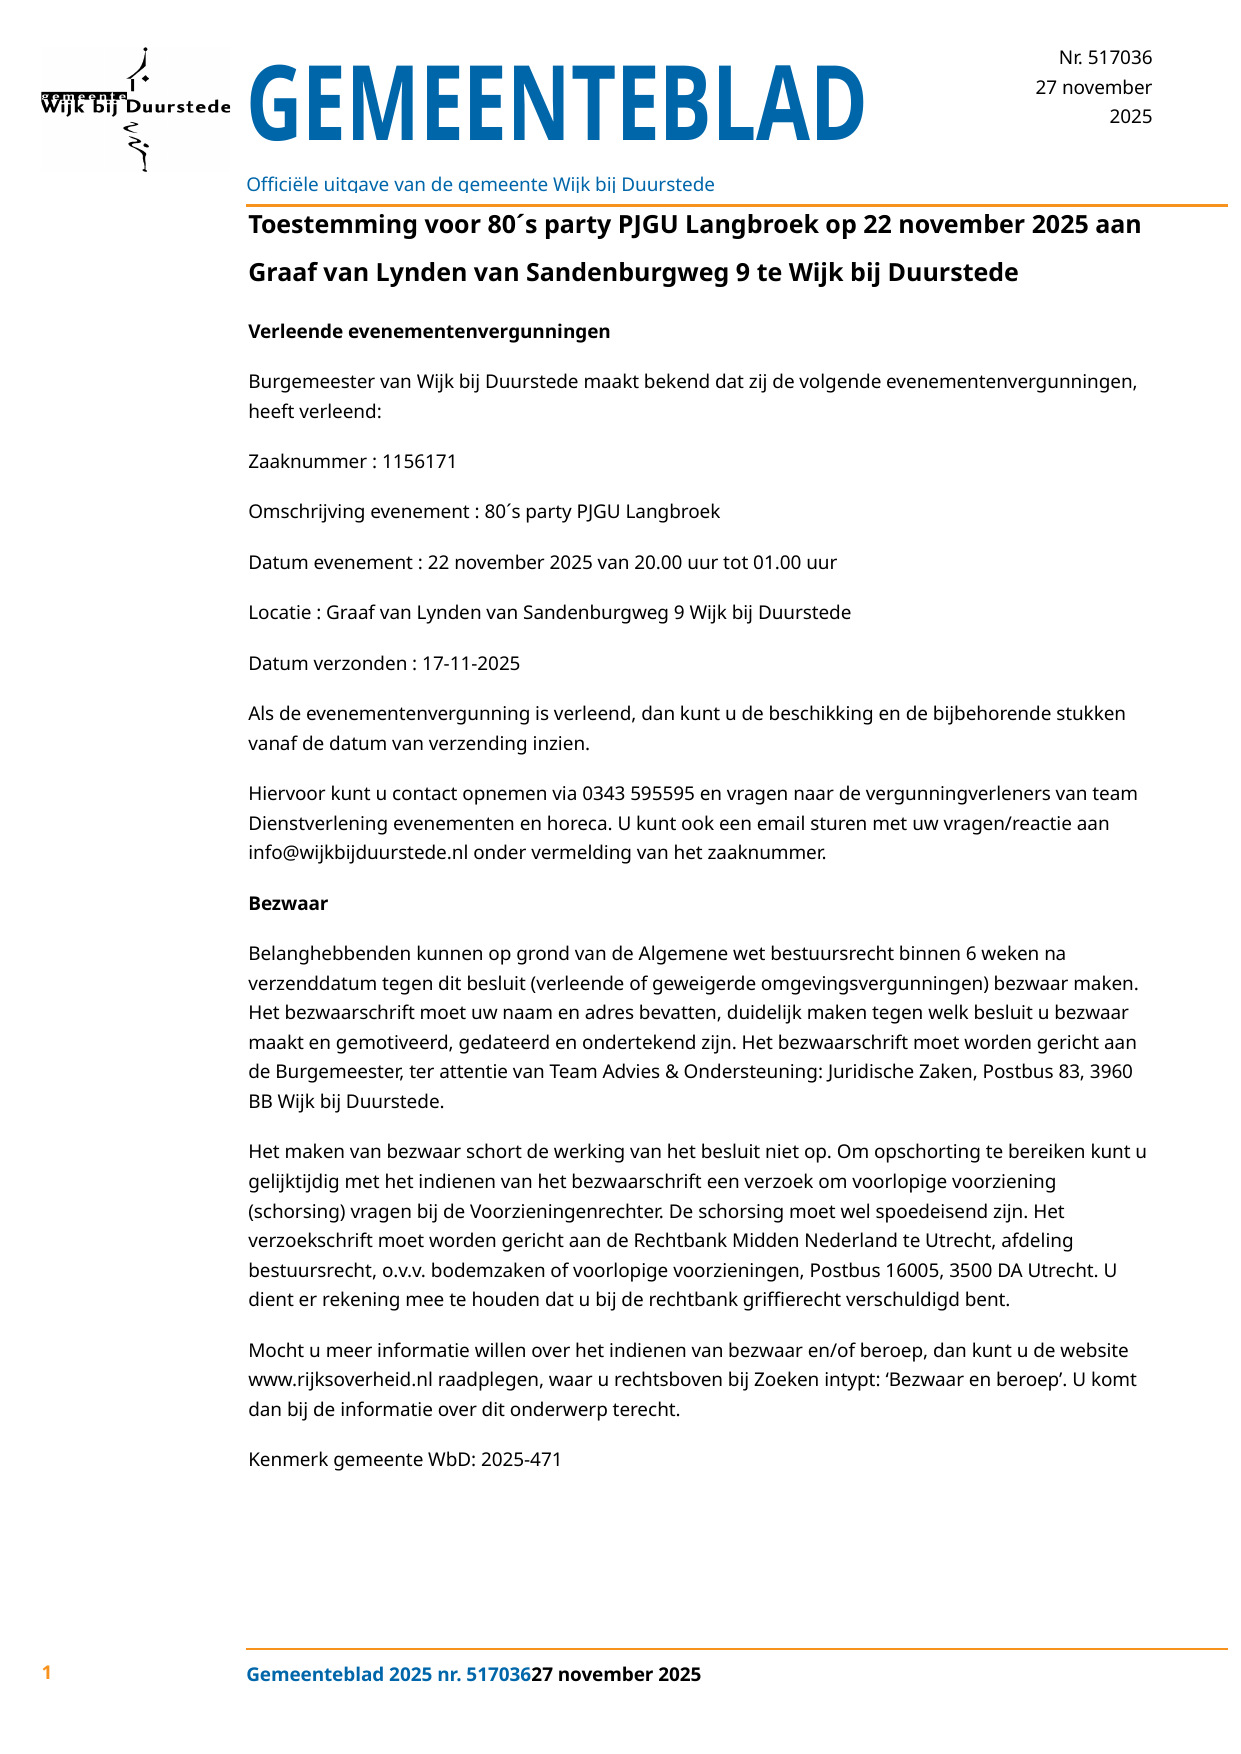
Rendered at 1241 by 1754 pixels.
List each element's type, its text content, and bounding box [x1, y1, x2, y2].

text Kenmerk gemeente WbD: 2025-471 [248, 1447, 1152, 1472]
text Belanghebbenden kunnen op grond van de Algemene wet bestuursrecht binnen 6 weken na verzenddatum tegen dit besluit (verleende of geweigerde omgevingsvergunningen) bezwaar maken. Het bezwaarschrift moet uw naam en adres bevatten, duidelijk maken tegen welk besluit u bezwaar maakt en gemotiveerd, gedateerd en ondertekend zijn. Het bezwaarschrift moet worden gericht aan de Burgemeester, ter attentie van Team Advies & Ondersteuning: Juridische Zaken, Postbus 83, 3960 BB Wijk bij Duurstede. [248, 940, 1152, 1114]
text Verleende evenementenvergunningen [248, 318, 1152, 344]
text Toestemming voor 80´s party PJGU Langbroek op 22 november 2025 aan Graaf van Lynden van Sandenburgweg 9 te Wijk bij Duurstede [248, 207, 1152, 288]
text Bezwaar [248, 890, 1152, 916]
text Mocht u meer informatie willen over het indienen van bezwaar en/of beroep, dan kunt u de website www.rijksoverheid.nl raadplegen, waar u rechtsboven bij Zoeken intypt: ‘Bezwaar en beroep’. U komt dan bij de informatie over dit onderwerp terecht. [248, 1337, 1152, 1422]
text Datum verzonden : 17-11-2025 [248, 650, 1152, 676]
text Als de evenementenvergunning is verleend, dan kunt u de beschikking en de bijbehorende stukken vanaf de datum van verzending inzien. [248, 700, 1152, 756]
text Zaaknummer : 1156171 [248, 448, 1152, 474]
text Omschrijving evenement : 80´s party PJGU Langbroek [248, 499, 1152, 524]
text Locatie : Graaf van Lynden van Sandenburgweg 9 Wijk bij Duurstede [248, 599, 1152, 625]
text Burgemeester van Wijk bij Duurstede maakt bekend dat zij de volgende evenementenvergunningen, heeft verleend: [248, 368, 1152, 424]
text Het maken van bezwaar schort de werking van het besluit niet op. Om opschorting te bereiken kunt u gelijktijdig met het indienen van het bezwaarschrift een verzoek om voorlopige voorziening (schorsing) vragen bij de Voorzieningenrechter. De schorsing moet wel spoedeisend zijn. Het verzoekschrift moet worden gericht aan de Rechtbank Midden Nederland te Utrecht, afdeling bestuursrecht, o.v.v. bodemzaken of voorlopige voorzieningen, Postbus 16005, 3500 DA Utrecht. U dient er rekening mee te houden dat u bij de rechtbank griffierecht verschuldigd bent. [248, 1139, 1152, 1312]
text Hiervoor kunt u contact opnemen via 0343 595595 en vragen naar de vergunningverleners van team Dienstverlening evenementen en horeca. U kunt ook een email sturen met uw vragen/reactie aan info@wijkbijduurstede.nl onder vermelding van het zaaknummer. [248, 780, 1152, 865]
picture [41, 47, 231, 172]
text Datum evenement : 22 november 2025 van 20.00 uur tot 01.00 uur [248, 549, 1152, 575]
